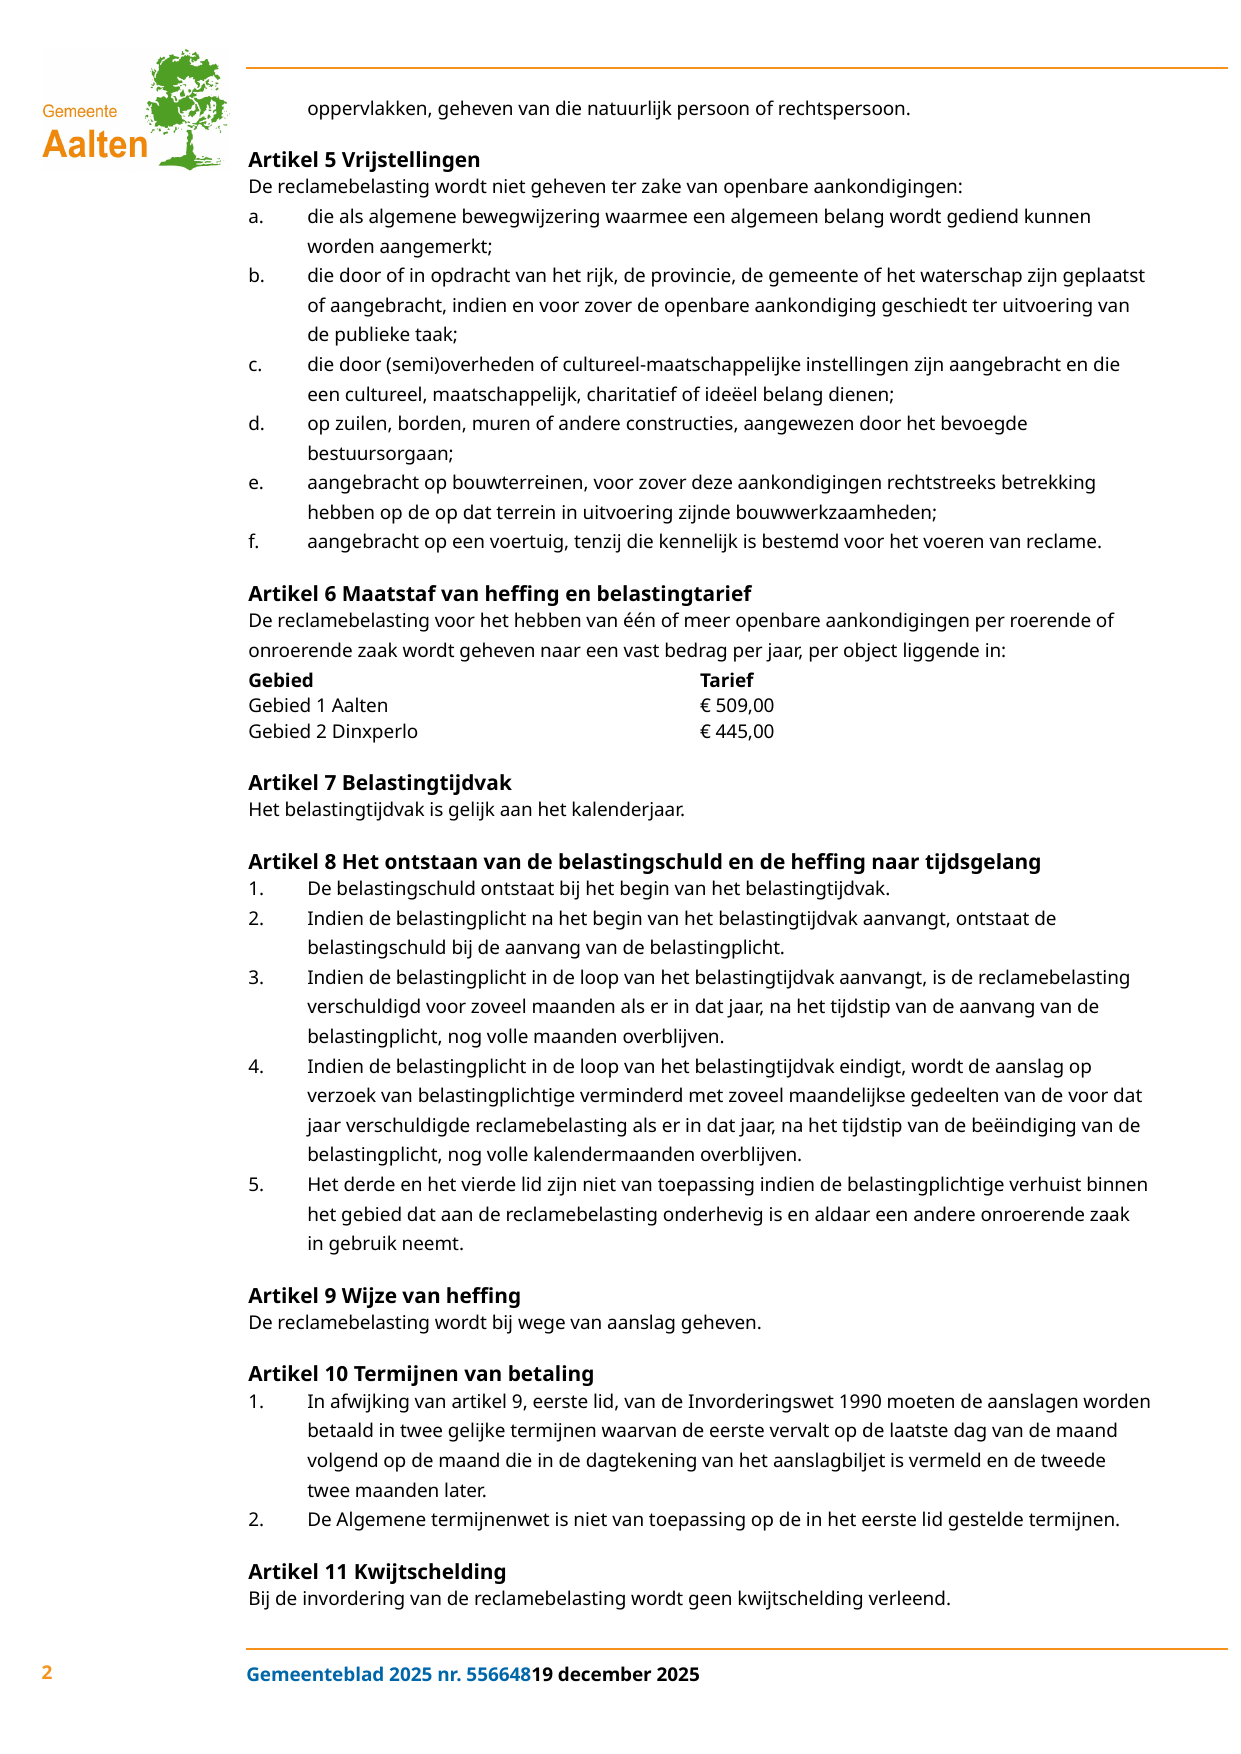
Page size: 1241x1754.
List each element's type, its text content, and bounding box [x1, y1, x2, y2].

list De belastingschuld ontstaat bij het begin van het belastingtijdvak. [248, 875, 1152, 901]
list aangebracht op bouwterreinen, voor zover deze aankondigingen rechtstreeks betrekking hebben op de op dat terrein in uitvoering zijnde bouwwerkzaamheden; [248, 469, 1152, 525]
text De reclamebelasting voor het hebben van één of meer openbare aankondigingen per roerende of onroerende zaak wordt geheven naar een vast bedrag per jaar, per object liggende in: [248, 607, 1152, 663]
table_cell Gebied 1 Aalten [248, 693, 700, 718]
list Het derde en het vierde lid zijn niet van toepassing indien de belastingplichtige verhuist binnen het gebied dat aan de reclamebelasting onderhevig is en aldaar een andere onroerende zaak in gebruik neemt. [248, 1171, 1152, 1256]
text Artikel 5 Vrijstellingen [248, 145, 1152, 174]
list Indien de belastingplicht in de loop van het belastingtijdvak aanvangt, is de reclamebelasting verschuldigd voor zoveel maanden als er in dat jaar, na het tijdstip van de aanvang van de belastingplicht, nog volle maanden overblijven. [248, 964, 1152, 1049]
text Artikel 9 Wijze van heffing [248, 1281, 1152, 1309]
list die door of in opdracht van het rijk, de provincie, de gemeente of het waterschap zijn geplaatst of aangebracht, indien en voor zover de openbare aankondiging geschiedt ter uitvoering van de publieke taak; [248, 262, 1152, 347]
list Indien de belastingplicht na het begin van het belastingtijdvak aanvangt, ontstaat de belastingschuld bij de aanvang van de belastingplicht. [248, 905, 1152, 960]
table_cell Gebied 2 Dinxperlo [248, 718, 700, 744]
text Artikel 10 Termijnen van betaling [248, 1359, 1152, 1388]
table_header Tarief [700, 667, 1152, 692]
list De Algemene termijnenwet is niet van toepassing op de in het eerste lid gestelde termijnen. [248, 1506, 1152, 1532]
text Het belastingtijdvak is gelijk aan het kalenderjaar. [248, 796, 1152, 822]
text Bij de invordering van de reclamebelasting wordt geen kwijtschelding verleend. [248, 1585, 1152, 1611]
list Indien de belastingplicht in de loop van het belastingtijdvak eindigt, wordt de aanslag op verzoek van belastingplichtige verminderd met zoveel maandelijkse gedeelten van de voor dat jaar verschuldigde reclamebelasting als er in dat jaar, na het tijdstip van de beëindiging van de belastingplicht, nog volle kalendermaanden overblijven. [248, 1053, 1152, 1167]
text De reclamebelasting wordt niet geheven ter zake van openbare aankondigingen: [248, 174, 1152, 199]
list die als algemene bewegwijzering waarmee een algemeen belang wordt gediend kunnen worden aangemerkt; [248, 203, 1152, 258]
table_cell € 445,00 [700, 718, 1152, 744]
table_header Gebied [248, 667, 700, 692]
list oppervlakken, geheven van die natuurlijk persoon of rechtspersoon. [248, 95, 1152, 121]
picture [41, 47, 231, 172]
text Artikel 6 Maatstaf van heffing en belastingtarief [248, 579, 1152, 607]
list aangebracht op een voertuig, tenzij die kennelijk is bestemd voor het voeren van reclame. [248, 529, 1152, 554]
table_cell € 509,00 [700, 693, 1152, 718]
list die door (semi)overheden of cultureel-maatschappelijke instellingen zijn aangebracht en die een cultureel, maatschappelijk, charitatief of ideëel belang dienen; [248, 351, 1152, 406]
text Artikel 11 Kwijtschelding [248, 1557, 1152, 1585]
list In afwijking van artikel 9, eerste lid, van de Invorderingswet 1990 moeten de aanslagen worden betaald in twee gelijke termijnen waarvan de eerste vervalt op de laatste dag van de maand volgend op de maand die in de dagtekening van het aanslagbiljet is vermeld en de tweede twee maanden later. [248, 1388, 1152, 1502]
text De reclamebelasting wordt bij wege van aanslag geheven. [248, 1309, 1152, 1335]
list op zuilen, borden, muren of andere constructies, aangewezen door het bevoegde bestuursorgaan; [248, 410, 1152, 466]
text Artikel 8 Het ontstaan van de belastingschuld en de heffing naar tijdsgelang [248, 847, 1152, 875]
text Artikel 7 Belastingtijdvak [248, 768, 1152, 796]
